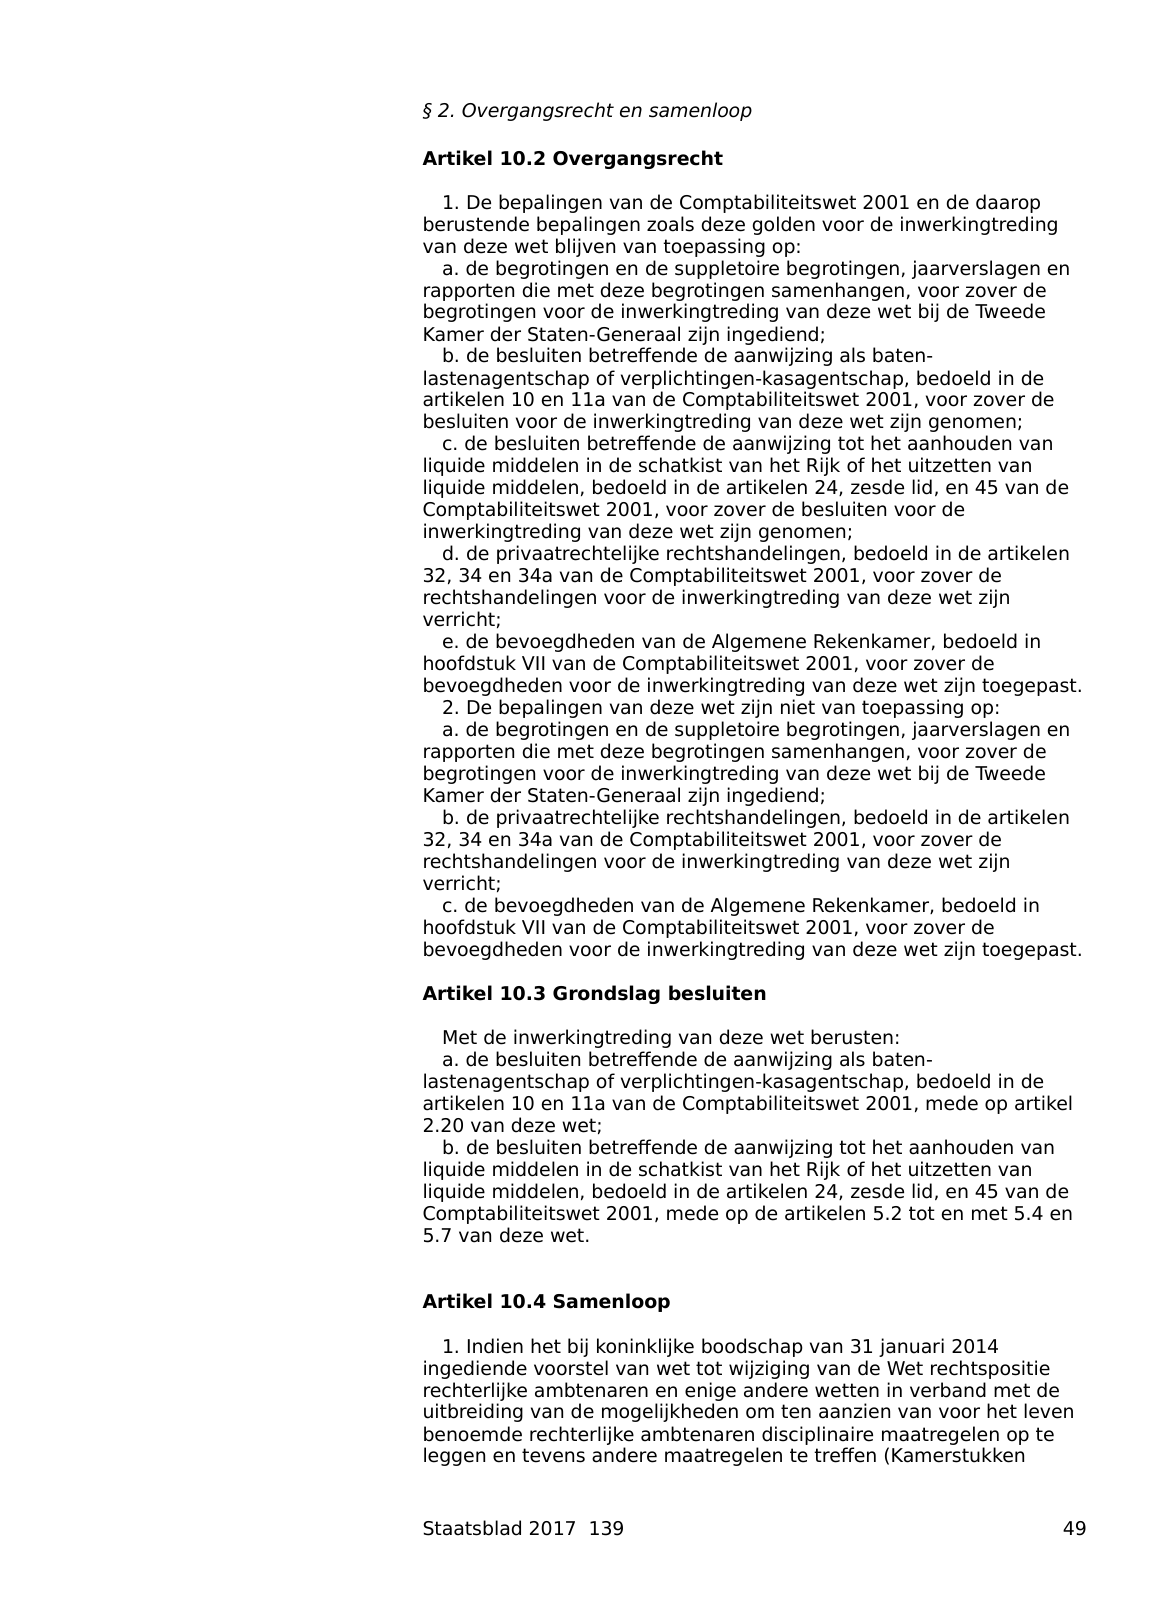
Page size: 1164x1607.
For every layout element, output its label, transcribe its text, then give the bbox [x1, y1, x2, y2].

text a. de begrotingen en de suppletoire begrotingen, jaarverslagen en rapporten die met deze begrotingen samenhangen, voor zover de begrotingen voor de inwerkingtreding van deze wet bij de Tweede Kamer der Staten-Generaal zijn ingediend; [422, 257, 1087, 345]
text b. de besluiten betreffende de aanwijzing als baten-lastenagentschap of verplichtingen-kasagentschap, bedoeld in de artikelen 10 en 11a van de Comptabiliteitswet 2001, voor zover de besluiten voor de inwerkingtreding van deze wet zijn genomen; [422, 345, 1087, 433]
subtitle § 2. Overgangsrecht en samenloop [422, 100, 1087, 122]
text a. de besluiten betreffende de aanwijzing als baten-lastenagentschap of verplichtingen-kasagentschap, bedoeld in de artikelen 10 en 11a van de Comptabiliteitswet 2001, mede op artikel 2.20 van deze wet; [422, 1049, 1087, 1137]
text 2. De bepalingen van deze wet zijn niet van toepassing op: [422, 697, 1087, 719]
text 1. De bepalingen van de Comptabiliteitswet 2001 en de daarop berustende bepalingen zoals deze golden voor de inwerkingtreding van deze wet blijven van toepassing op: [422, 192, 1087, 257]
text c. de bevoegdheden van de Algemene Rekenkamer, bedoeld in hoofdstuk VII van de Comptabiliteitswet 2001, voor zover de bevoegdheden voor de inwerkingtreding van deze wet zijn toegepast. [422, 895, 1087, 961]
text 1. Indien het bij koninklijke boodschap van 31 januari 2014 ingediende voorstel van wet tot wijziging van de Wet rechtspositie rechterlijke ambtenaren en enige andere wetten in verband met de uitbreiding van de mogelijkheden om ten aanzien van voor het leven benoemde rechterlijke ambtenaren disciplinaire maatregelen op te leggen en tevens andere maatregelen te treffen (Kamerstukken [422, 1336, 1087, 1467]
text a. de begrotingen en de suppletoire begrotingen, jaarverslagen en rapporten die met deze begrotingen samenhangen, voor zover de begrotingen voor de inwerkingtreding van deze wet bij de Tweede Kamer der Staten-Generaal zijn ingediend; [422, 719, 1087, 807]
text e. de bevoegdheden van de Algemene Rekenkamer, bedoeld in hoofdstuk VII van de Comptabiliteitswet 2001, voor zover de bevoegdheden voor de inwerkingtreding van deze wet zijn toegepast. [422, 631, 1087, 697]
text b. de besluiten betreffende de aanwijzing tot het aanhouden van liquide middelen in de schatkist van het Rijk of het uitzetten van liquide middelen, bedoeld in de artikelen 24, zesde lid, en 45 van de Comptabiliteitswet 2001, mede op de artikelen 5.2 tot en met 5.4 en 5.7 van deze wet. [422, 1137, 1087, 1247]
text b. de privaatrechtelijke rechtshandelingen, bedoeld in de artikelen 32, 34 en 34a van de Comptabiliteitswet 2001, voor zover de rechtshandelingen voor de inwerkingtreding van deze wet zijn verricht; [422, 807, 1087, 895]
subtitle Artikel 10.3 Grondslag besluiten [422, 983, 1087, 1005]
text d. de privaatrechtelijke rechtshandelingen, bedoeld in de artikelen 32, 34 en 34a van de Comptabiliteitswet 2001, voor zover de rechtshandelingen voor de inwerkingtreding van deze wet zijn verricht; [422, 543, 1087, 631]
text Met de inwerkingtreding van deze wet berusten: [422, 1027, 1087, 1049]
subtitle Artikel 10.2 Overgangsrecht [422, 147, 1087, 169]
subtitle Artikel 10.4 Samenloop [422, 1291, 1087, 1313]
text c. de besluiten betreffende de aanwijzing tot het aanhouden van liquide middelen in de schatkist van het Rijk of het uitzetten van liquide middelen, bedoeld in de artikelen 24, zesde lid, en 45 van de Comptabiliteitswet 2001, voor zover de besluiten voor de inwerkingtreding van deze wet zijn genomen; [422, 433, 1087, 543]
